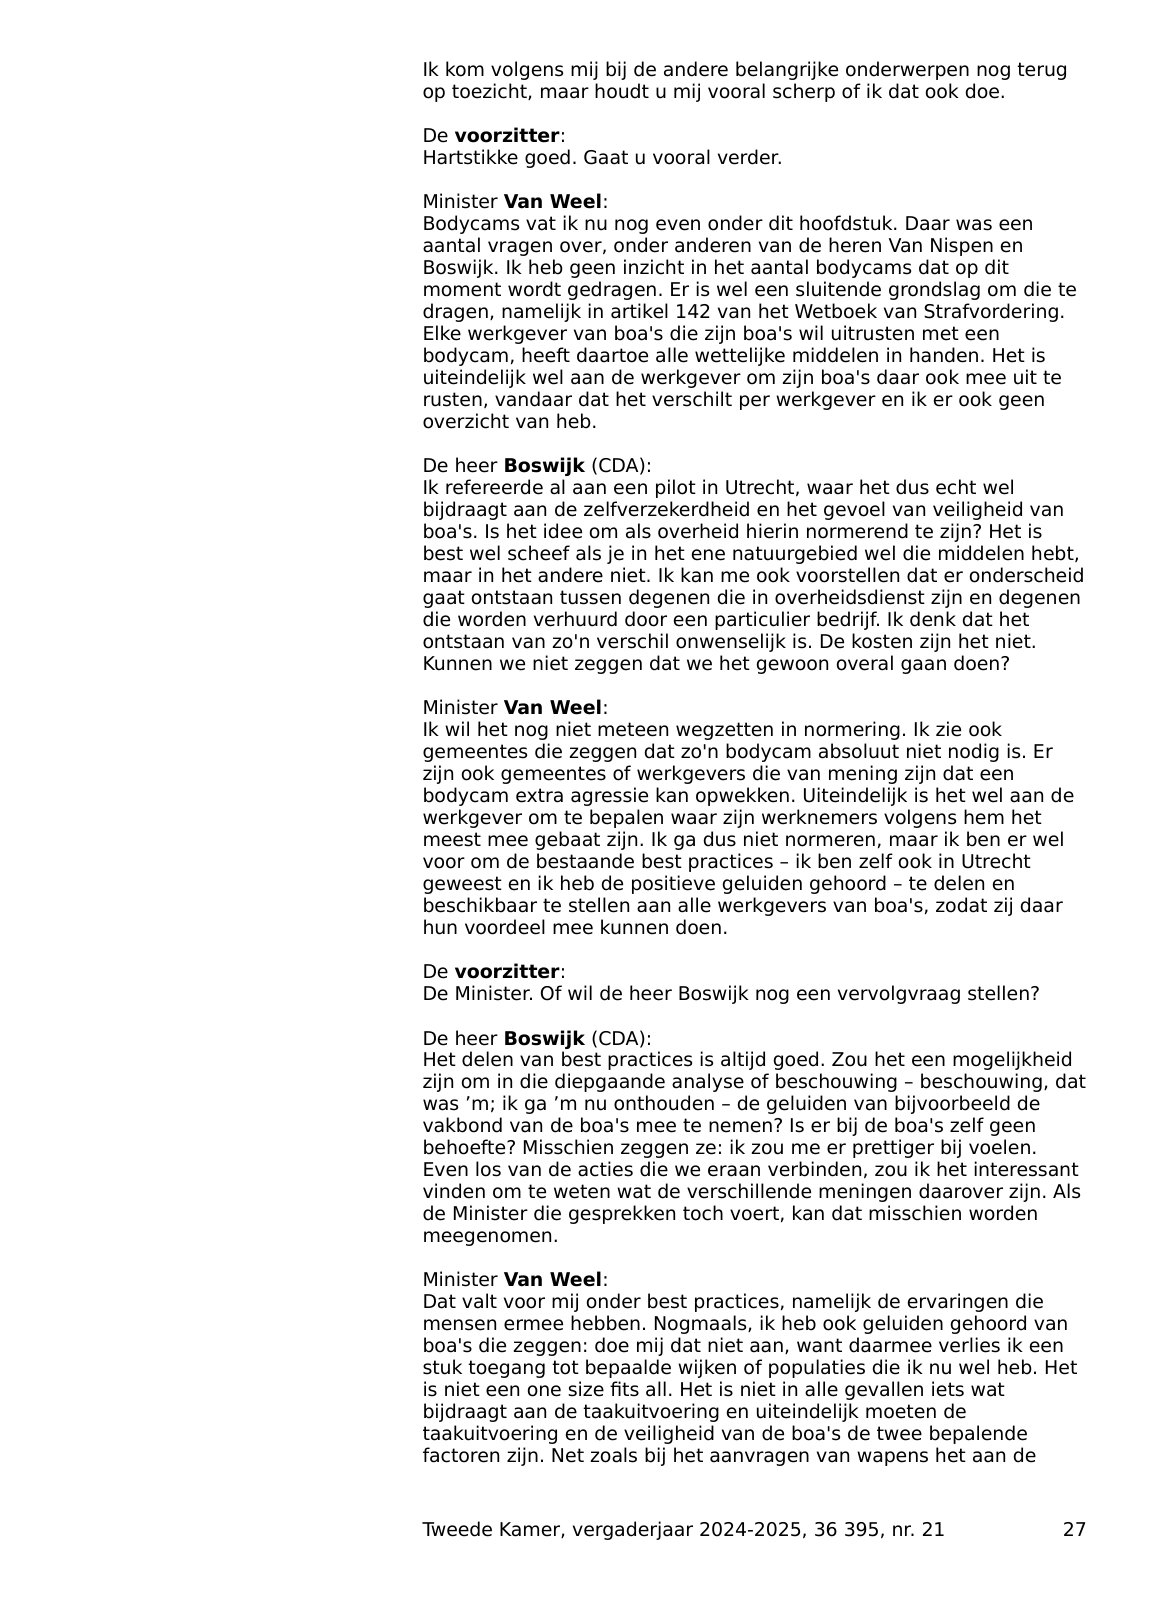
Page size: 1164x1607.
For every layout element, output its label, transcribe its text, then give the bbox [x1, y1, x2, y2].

text Minister Van Weel: [422, 1269, 1087, 1291]
text Ik wil het nog niet meteen wegzetten in normering. Ik zie ook gemeentes die zeggen dat zo'n bodycam absoluut niet nodig is. Er zijn ook gemeentes of werkgevers die van mening zijn dat een bodycam extra agressie kan opwekken. Uiteindelijk is het wel aan de werkgever om te bepalen waar zijn werknemers volgens hem het meest mee gebaat zijn. Ik ga dus niet normeren, maar ik ben er wel voor om de bestaande best practices – ik ben zelf ook in Utrecht geweest en ik heb de positieve geluiden gehoord – te delen en beschikbaar te stellen aan alle werkgevers van boa's, zodat zij daar hun voordeel mee kunnen doen. [422, 719, 1087, 939]
text De voorzitter: [422, 125, 1087, 147]
text Bodycams vat ik nu nog even onder dit hoofdstuk. Daar was een aantal vragen over, onder anderen van de heren Van Nispen en Boswijk. Ik heb geen inzicht in het aantal bodycams dat op dit moment wordt gedragen. Er is wel een sluitende grondslag om die te dragen, namelijk in artikel 142 van het Wetboek van Strafvordering. Elke werkgever van boa's die zijn boa's wil uitrusten met een bodycam, heeft daartoe alle wettelijke middelen in handen. Het is uiteindelijk wel aan de werkgever om zijn boa's daar ook mee uit te rusten, vandaar dat het verschilt per werkgever en ik er ook geen overzicht van heb. [422, 213, 1087, 433]
text Minister Van Weel: [422, 191, 1087, 213]
text Dat valt voor mij onder best practices, namelijk de ervaringen die mensen ermee hebben. Nogmaals, ik heb ook geluiden gehoord van boa's die zeggen: doe mij dat niet aan, want daarmee verlies ik een stuk toegang tot bepaalde wijken of populaties die ik nu wel heb. Het is niet een one size fits all. Het is niet in alle gevallen iets wat bijdraagt aan de taakuitvoering en uiteindelijk moeten de taakuitvoering en de veiligheid van de boa's de twee bepalende factoren zijn. Net zoals bij het aanvragen van wapens het aan de [422, 1291, 1087, 1467]
text De heer Boswijk (CDA): [422, 1027, 1087, 1049]
text De Minister. Of wil de heer Boswijk nog een vervolgvraag stellen? [422, 983, 1087, 1005]
text Ik refereerde al aan een pilot in Utrecht, waar het dus echt wel bijdraagt aan de zelfverzekerdheid en het gevoel van veiligheid van boa's. Is het idee om als overheid hierin normerend te zijn? Het is best wel scheef als je in het ene natuurgebied wel die middelen hebt, maar in het andere niet. Ik kan me ook voorstellen dat er onderscheid gaat ontstaan tussen degenen die in overheidsdienst zijn en degenen die worden verhuurd door een particulier bedrijf. Ik denk dat het ontstaan van zo'n verschil onwenselijk is. De kosten zijn het niet. Kunnen we niet zeggen dat we het gewoon overal gaan doen? [422, 477, 1087, 675]
text Het delen van best practices is altijd goed. Zou het een mogelijkheid zijn om in die diepgaande analyse of beschouwing – beschouwing, dat was ’m; ik ga ’m nu onthouden – de geluiden van bijvoorbeeld de vakbond van de boa's mee te nemen? Is er bij de boa's zelf geen behoefte? Misschien zeggen ze: ik zou me er prettiger bij voelen. Even los van de acties die we eraan verbinden, zou ik het interessant vinden om te weten wat de verschillende meningen daarover zijn. Als de Minister die gesprekken toch voert, kan dat misschien worden meegenomen. [422, 1049, 1087, 1247]
text Minister Van Weel: [422, 697, 1087, 719]
text De heer Boswijk (CDA): [422, 455, 1087, 477]
text Ik kom volgens mij bij de andere belangrijke onderwerpen nog terug op toezicht, maar houdt u mij vooral scherp of ik dat ook doe. [422, 59, 1087, 103]
text Hartstikke goed. Gaat u vooral verder. [422, 147, 1087, 169]
text De voorzitter: [422, 961, 1087, 983]
